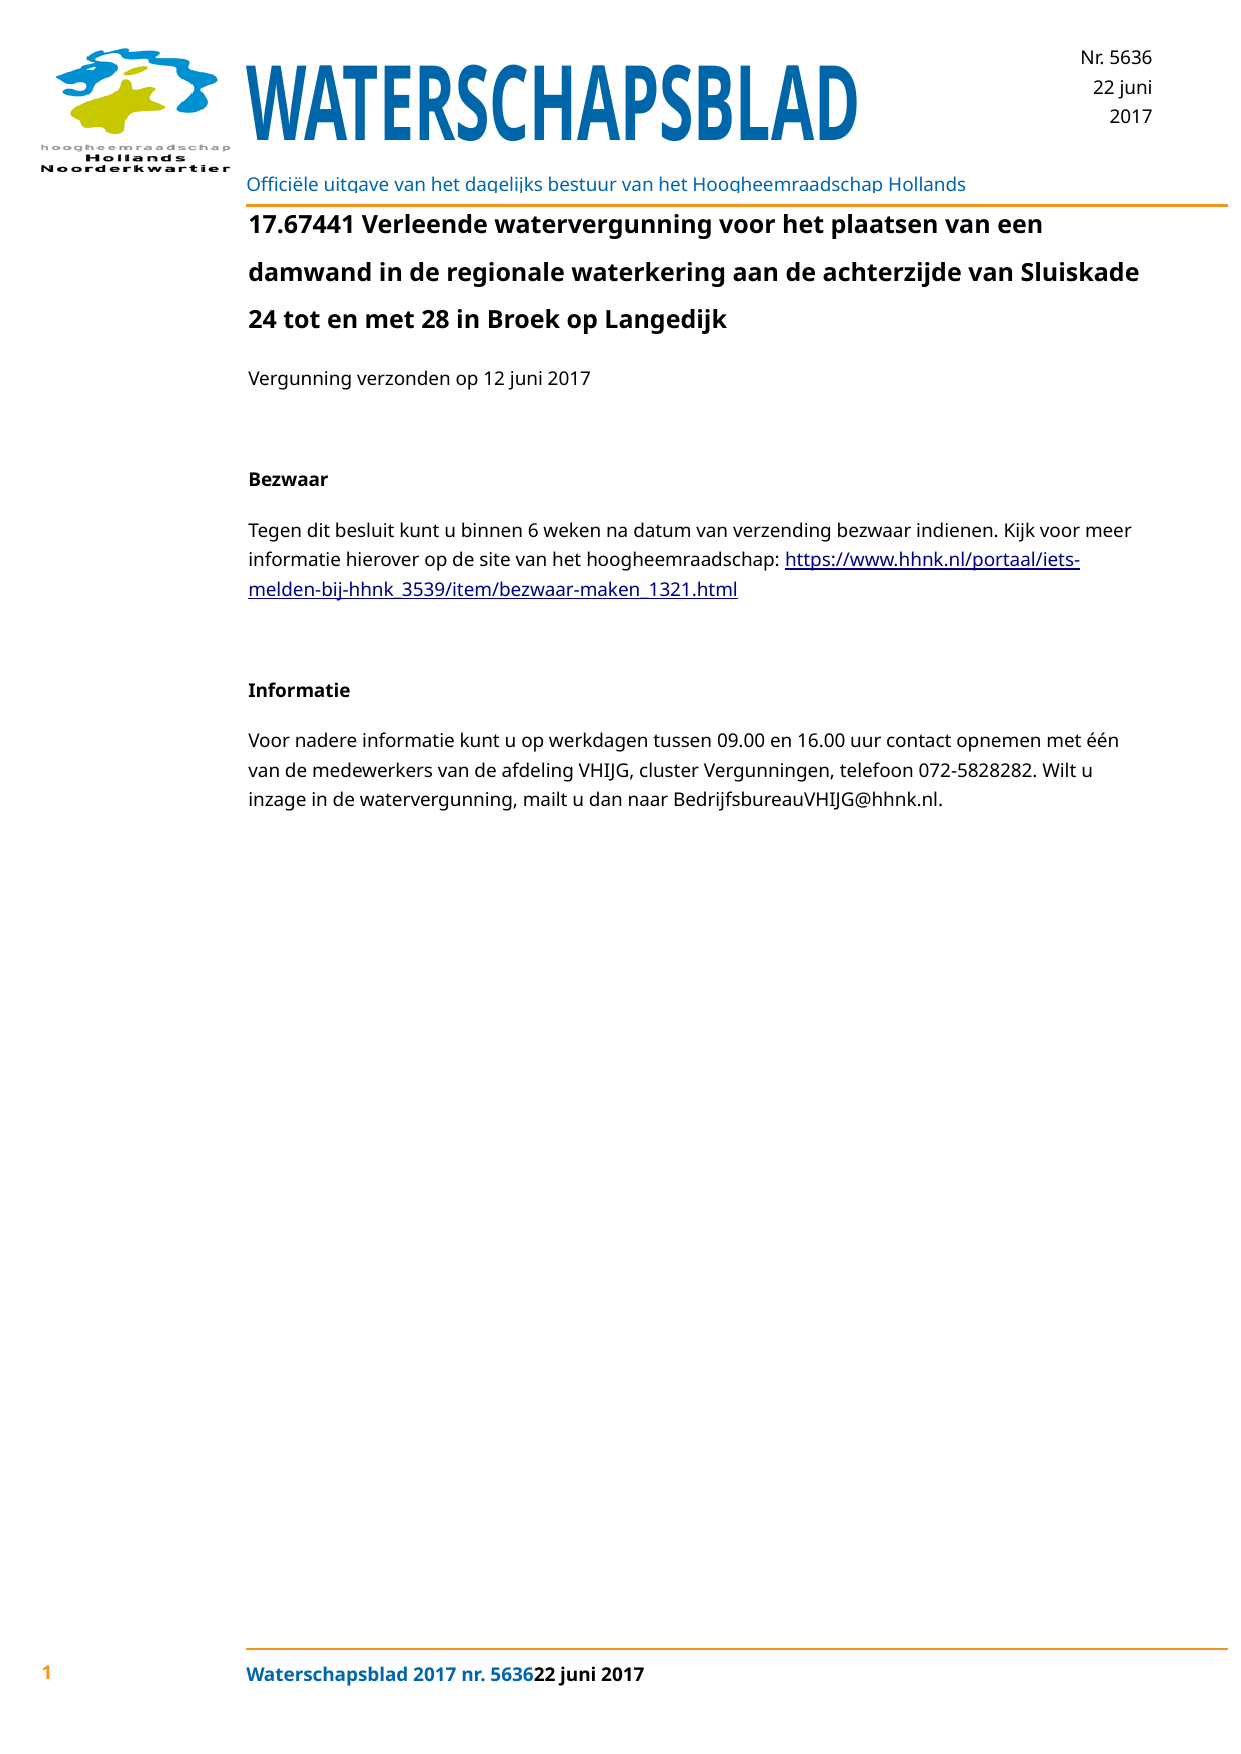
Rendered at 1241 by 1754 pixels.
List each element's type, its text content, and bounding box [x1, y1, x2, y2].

text Voor nadere informatie kunt u op werkdagen tussen 09.00 en 16.00 uur contact opnemen met één van de medewerkers van de afdeling VHIJG, cluster Vergunningen, telefoon 072-5828282. Wilt u inzage in de watervergunning, mailt u dan naar BedrijfsbureauVHIJG@hhnk.nl. [248, 727, 1152, 812]
text Bezwaar [248, 466, 1152, 492]
text Tegen dit besluit kunt u binnen 6 weken na datum van verzending bezwaar indienen. Kijk voor meer informatie hierover op de site van het hoogheemraadschap: https://www.hhnk.nl/portaal/iets-melden-bij-hhnk_3539/item/bezwaar-maken_1321.html [248, 517, 1152, 602]
picture [41, 47, 231, 172]
text Vergunning verzonden op 12 juni 2017 [248, 366, 1152, 391]
text Informatie [248, 677, 1152, 702]
text 17.67441 Verleende watervergunning voor het plaatsen van een damwand in de regionale waterkering aan de achterzijde van Sluiskade 24 tot en met 28 in Broek op Langedijk [248, 207, 1152, 336]
